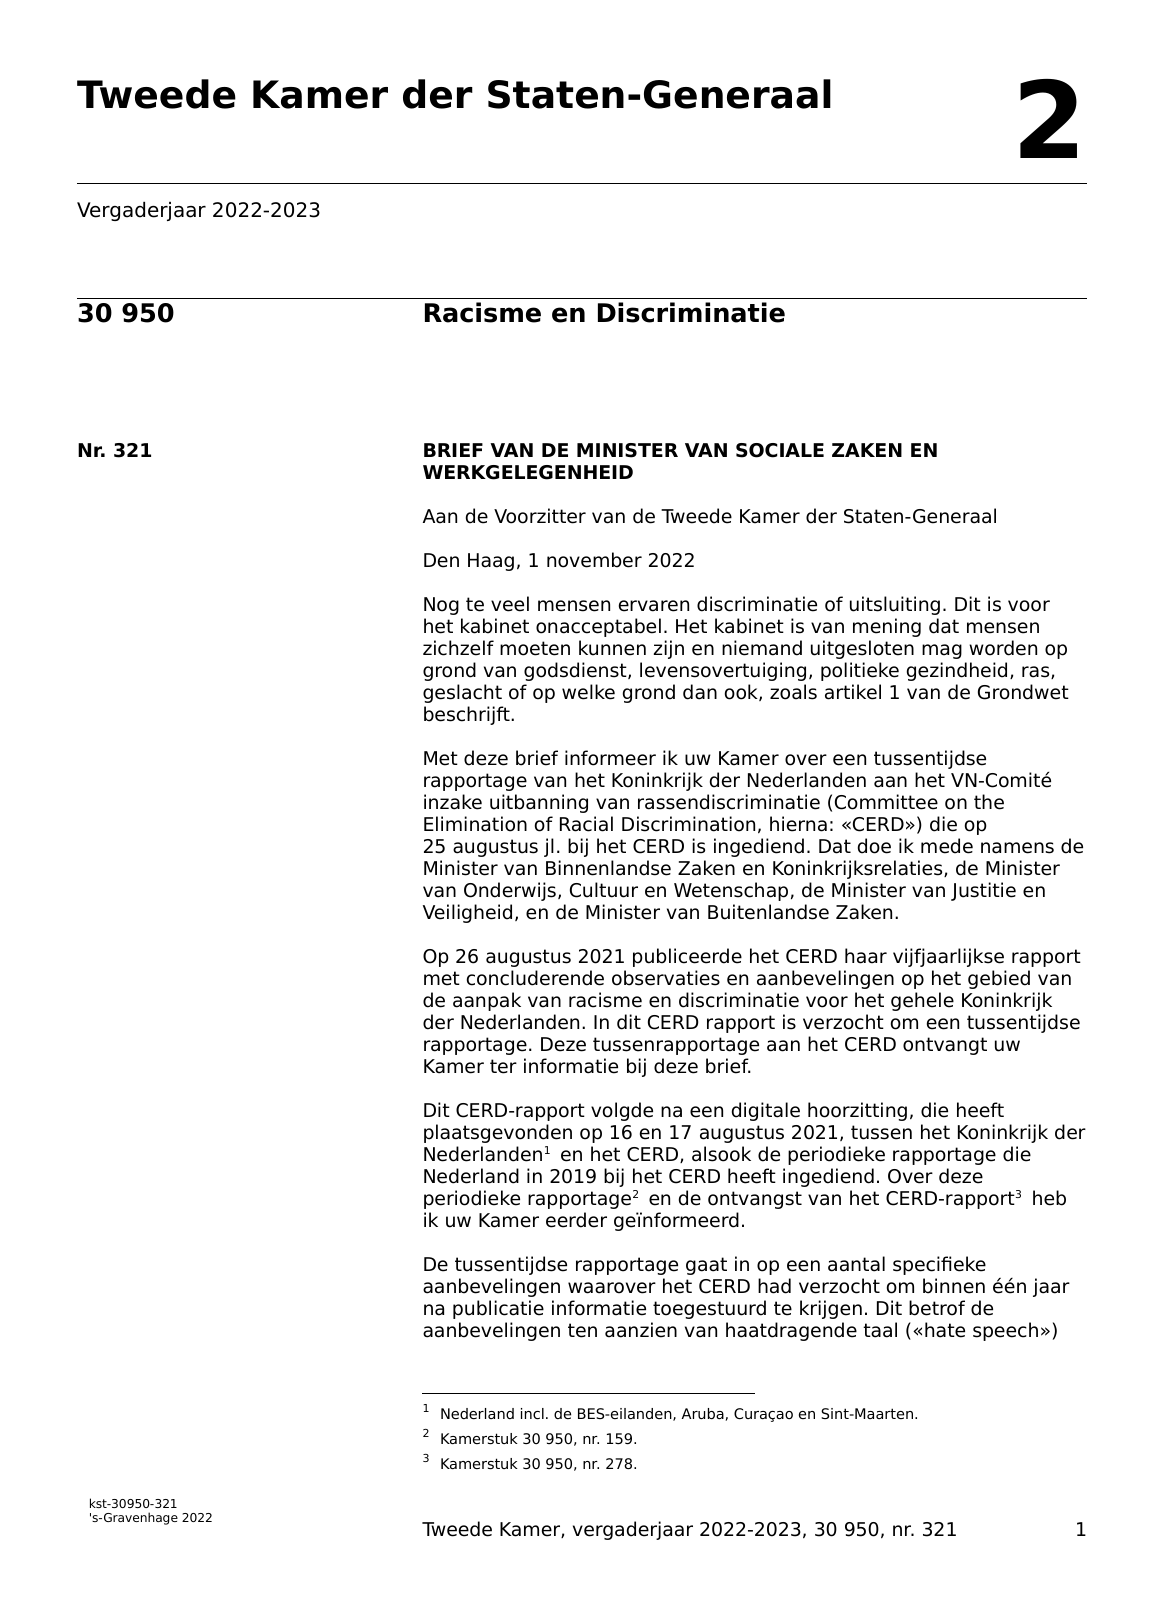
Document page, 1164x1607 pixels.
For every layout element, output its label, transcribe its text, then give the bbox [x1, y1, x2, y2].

text Nederland incl. de BES-eilanden, Aruba, Curaçao en Sint-Maarten. [422, 1402, 1087, 1424]
text Den Haag, 1 november 2022 [422, 550, 1087, 572]
table_header 2 [886, 59, 1087, 183]
text Met deze brief informeer ik uw Kamer over een tussentijdse rapportage van het Koninkrijk der Nederlanden aan het VN-Comité inzake uitbanning van rassendiscriminatie (Committee on the Elimination of Racial Discrimination, hierna: «CERD») die op 25 augustus jl. bij het CERD is ingediend. Dat doe ik mede namens de Minister van Binnenlandse Zaken en Koninkrijksrelaties, de Minister van Onderwijs, Cultuur en Wetenschap, de Minister van Justitie en Veiligheid, en de Minister van Buitenlandse Zaken. [422, 748, 1087, 924]
subtitle Nr. 321 BRIEF VAN DE MINISTER VAN SOCIALE ZAKEN EN WERKGELEGENHEID [77, 440, 1087, 484]
text Dit CERD-rapport volgde na een digitale hoorzitting, die heeft plaatsgevonden op 16 en 17 augustus 2021, tussen het Koninkrijk der Nederlanden en het CERD, alsook de periodieke rapportage die Nederland in 2019 bij het CERD heeft ingediend. Over deze periodieke rapportage en de ontvangst van het CERD-rapport heb ik uw Kamer eerder geïnformeerd. [422, 1100, 1087, 1232]
text Nog te veel mensen ervaren discriminatie of uitsluiting. Dit is voor het kabinet onacceptabel. Het kabinet is van mening dat mensen zichzelf moeten kunnen zijn en niemand uitgesloten mag worden op grond van godsdienst, levensovertuiging, politieke gezindheid, ras, geslacht of op welke grond dan ook, zoals artikel 1 van de Grondwet beschrijft. [422, 594, 1087, 726]
table_cell Vergaderjaar 2022-2023 [77, 184, 1087, 298]
text kst-30950-321 [88, 1497, 323, 1511]
text Kamerstuk 30 950, nr. 159. [422, 1427, 1087, 1449]
text Aan de Voorzitter van de Tweede Kamer der Staten-Generaal [422, 506, 1087, 528]
subtitle 30 950 Racisme en Discriminatie [77, 299, 1087, 329]
text Kamerstuk 30 950, nr. 278. [422, 1452, 1087, 1474]
table_header Tweede Kamer der Staten-Generaal [77, 59, 886, 183]
text 's-Gravenhage 2022 [88, 1511, 323, 1525]
text Op 26 augustus 2021 publiceerde het CERD haar vijfjaarlijkse rapport met concluderende observaties en aanbevelingen op het gebied van de aanpak van racisme en discriminatie voor het gehele Koninkrijk der Nederlanden. In dit CERD rapport is verzocht om een tussentijdse rapportage. Deze tussenrapportage aan het CERD ontvangt uw Kamer ter informatie bij deze brief. [422, 946, 1087, 1078]
text De tussentijdse rapportage gaat in op een aantal specifieke aanbevelingen waarover het CERD had verzocht om binnen één jaar na publicatie informatie toegestuurd te krijgen. Dit betrof de aanbevelingen ten aanzien van haatdragende taal («hate speech») [422, 1254, 1087, 1342]
